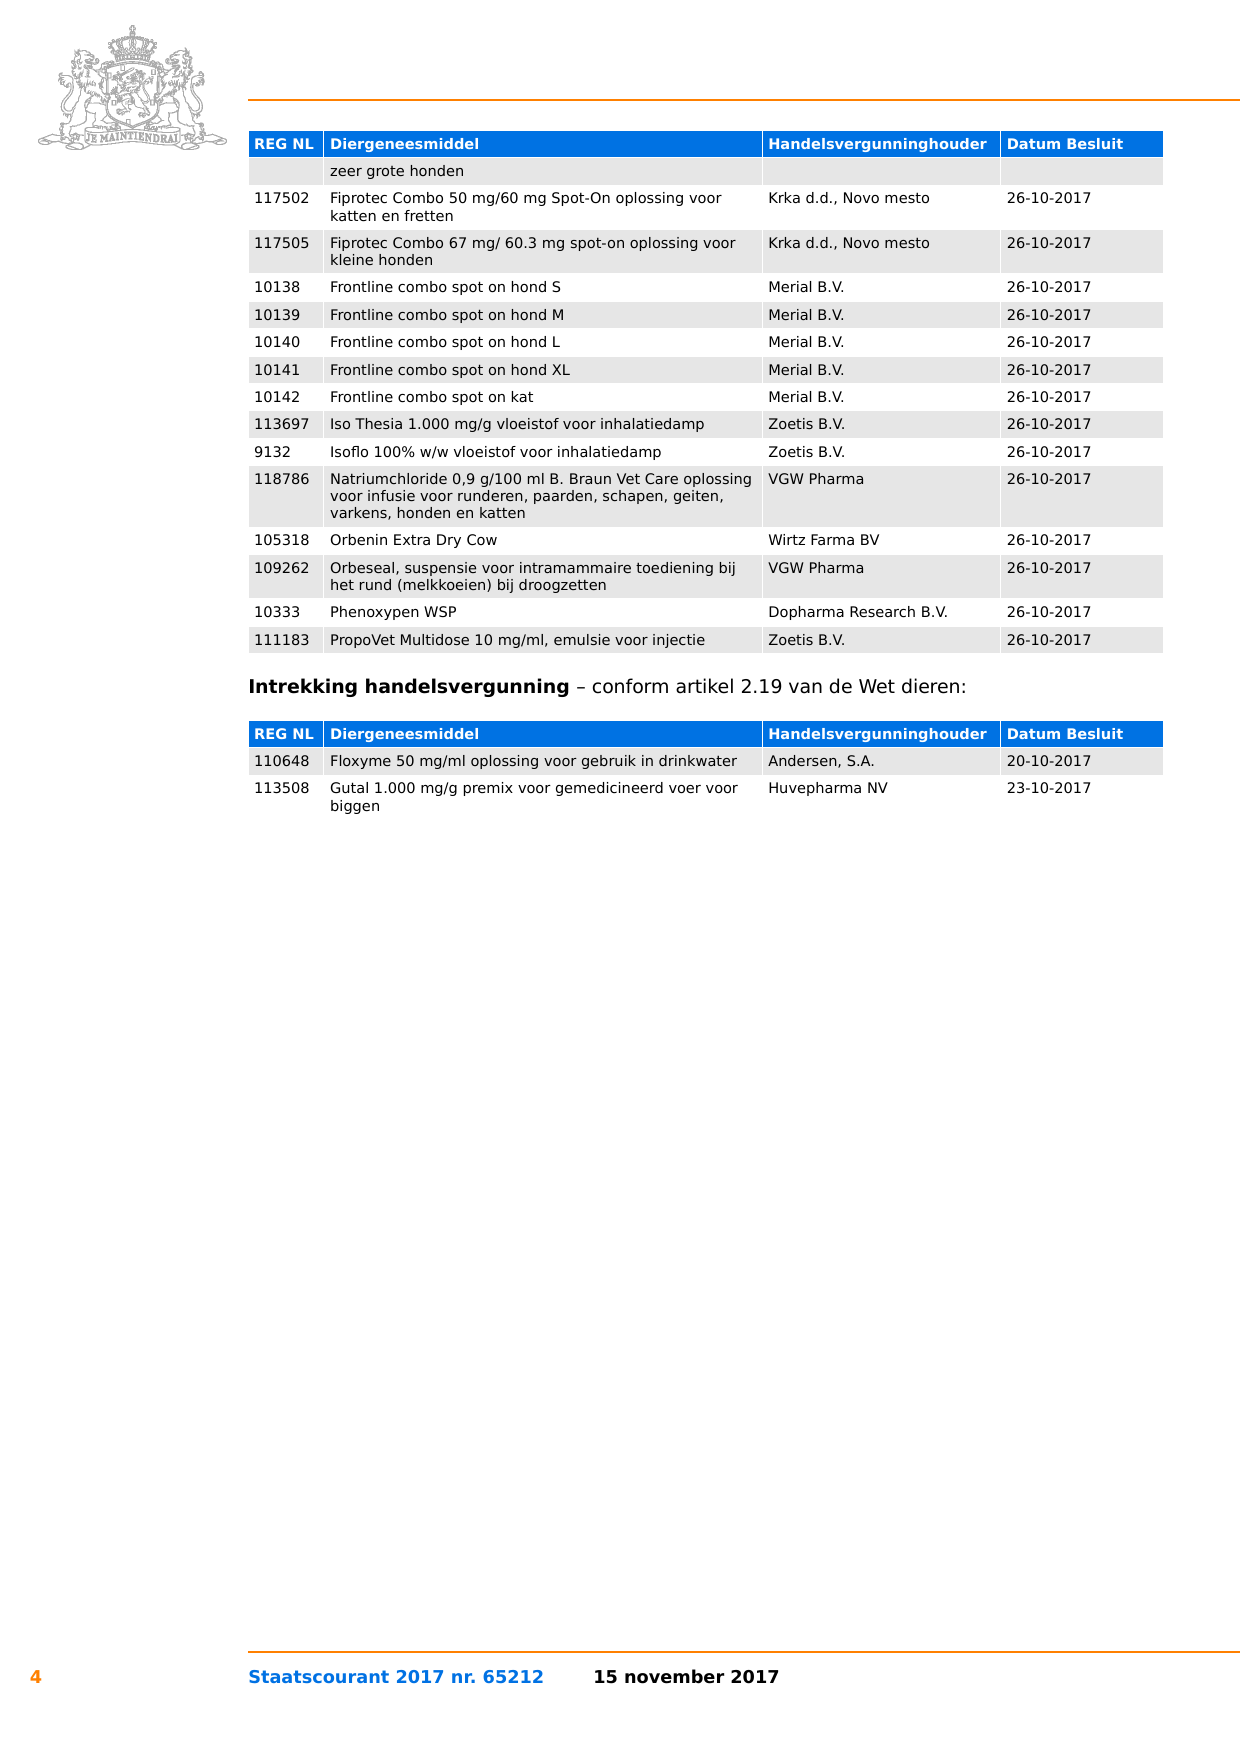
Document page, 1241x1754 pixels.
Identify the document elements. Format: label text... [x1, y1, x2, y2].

table_cell 26-10-2017 [1001, 384, 1163, 410]
table_cell 26-10-2017 [1001, 627, 1163, 653]
table_cell Orbeseal, suspensie voor intramammaire toediening bij het rund (melkkoeien) bij droogzetten [324, 555, 762, 598]
table_header Diergeneesmiddel [324, 721, 762, 747]
table_cell Merial B.V. [763, 275, 1000, 301]
table_cell 26-10-2017 [1001, 466, 1163, 527]
table_cell Huvepharma NV [763, 776, 1000, 819]
table_cell Krka d.d., Novo mesto [763, 230, 1000, 273]
table_cell Zoetis B.V. [763, 439, 1000, 465]
table_cell 10140 [249, 329, 323, 356]
table_cell Merial B.V. [763, 384, 1000, 410]
table_header Datum Besluit [1001, 721, 1163, 747]
table_cell [763, 158, 1000, 185]
table_cell Frontline combo spot on hond XL [324, 357, 762, 383]
table_cell Dopharma Research B.V. [763, 599, 1000, 626]
table_cell 117505 [249, 230, 323, 273]
table_cell Frontline combo spot on hond L [324, 329, 762, 356]
table_cell PropoVet Multidose 10 mg/ml, emulsie voor injectie [324, 627, 762, 653]
table_cell 117502 [249, 186, 323, 229]
table_cell 26-10-2017 [1001, 439, 1163, 465]
table_cell 9132 [249, 439, 323, 465]
table_cell Merial B.V. [763, 357, 1000, 383]
table_cell 10138 [249, 275, 323, 301]
table_cell Floxyme 50 mg/ml oplossing voor gebruik in drinkwater [324, 748, 762, 775]
table_cell 111183 [249, 627, 323, 653]
table_cell 26-10-2017 [1001, 357, 1163, 383]
table_cell 26-10-2017 [1001, 555, 1163, 598]
table_cell 109262 [249, 555, 323, 598]
text Intrekking handelsvergunning – conform artikel 2.19 van de Wet dieren: [248, 676, 1163, 698]
table_cell zeer grote honden [324, 158, 762, 185]
table_cell 110648 [249, 748, 323, 775]
table_cell 26-10-2017 [1001, 275, 1163, 301]
table_cell 26-10-2017 [1001, 230, 1163, 273]
table_cell 23-10-2017 [1001, 776, 1163, 819]
table_cell [249, 158, 323, 185]
table_cell 26-10-2017 [1001, 302, 1163, 328]
table_cell 105318 [249, 528, 323, 554]
table_cell Fiprotec Combo 50 mg/60 mg Spot-On oplossing voor katten en fretten [324, 186, 762, 229]
table_cell [1001, 158, 1163, 185]
table_cell Wirtz Farma BV [763, 528, 1000, 554]
table_header Handelsvergunninghouder [763, 721, 1000, 747]
table_cell Gutal 1.000 mg/g premix voor gemedicineerd voer voor biggen [324, 776, 762, 819]
table_cell 20-10-2017 [1001, 748, 1163, 775]
table_header REG NL [249, 721, 323, 747]
table_cell Phenoxypen WSP [324, 599, 762, 626]
table_header Diergeneesmiddel [324, 131, 762, 157]
table_cell 26-10-2017 [1001, 528, 1163, 554]
table_cell 118786 [249, 466, 323, 527]
table_cell VGW Pharma [763, 466, 1000, 527]
table_cell Iso Thesia 1.000 mg/g vloeistof voor inhalatiedamp [324, 411, 762, 438]
table_cell 10333 [249, 599, 323, 626]
table_cell 10139 [249, 302, 323, 328]
table_cell Natriumchloride 0,9 g/100 ml B. Braun Vet Care oplossing voor infusie voor runderen, paarden, schapen, geiten, varkens, honden en katten [324, 466, 762, 527]
table_cell 26-10-2017 [1001, 599, 1163, 626]
table_cell 113697 [249, 411, 323, 438]
picture [38, 25, 227, 150]
table_cell Frontline combo spot on kat [324, 384, 762, 410]
table_header Datum Besluit [1001, 131, 1163, 157]
table_cell Isoflo 100% w/w vloeistof voor inhalatiedamp [324, 439, 762, 465]
table_cell Orbenin Extra Dry Cow [324, 528, 762, 554]
table_header REG NL [249, 131, 323, 157]
table_cell 10142 [249, 384, 323, 410]
table_cell Andersen, S.A. [763, 748, 1000, 775]
table_cell Frontline combo spot on hond S [324, 275, 762, 301]
table_cell Frontline combo spot on hond M [324, 302, 762, 328]
table_cell 10141 [249, 357, 323, 383]
table_cell Zoetis B.V. [763, 627, 1000, 653]
table_cell 26-10-2017 [1001, 186, 1163, 229]
table_cell Merial B.V. [763, 302, 1000, 328]
table_cell Zoetis B.V. [763, 411, 1000, 438]
table_cell 113508 [249, 776, 323, 819]
table_cell Fiprotec Combo 67 mg/ 60.3 mg spot-on oplossing voor kleine honden [324, 230, 762, 273]
table_cell Krka d.d., Novo mesto [763, 186, 1000, 229]
table_cell 26-10-2017 [1001, 411, 1163, 438]
table_cell VGW Pharma [763, 555, 1000, 598]
table_cell 26-10-2017 [1001, 329, 1163, 356]
table_header Handelsvergunninghouder [763, 131, 1000, 157]
table_cell Merial B.V. [763, 329, 1000, 356]
